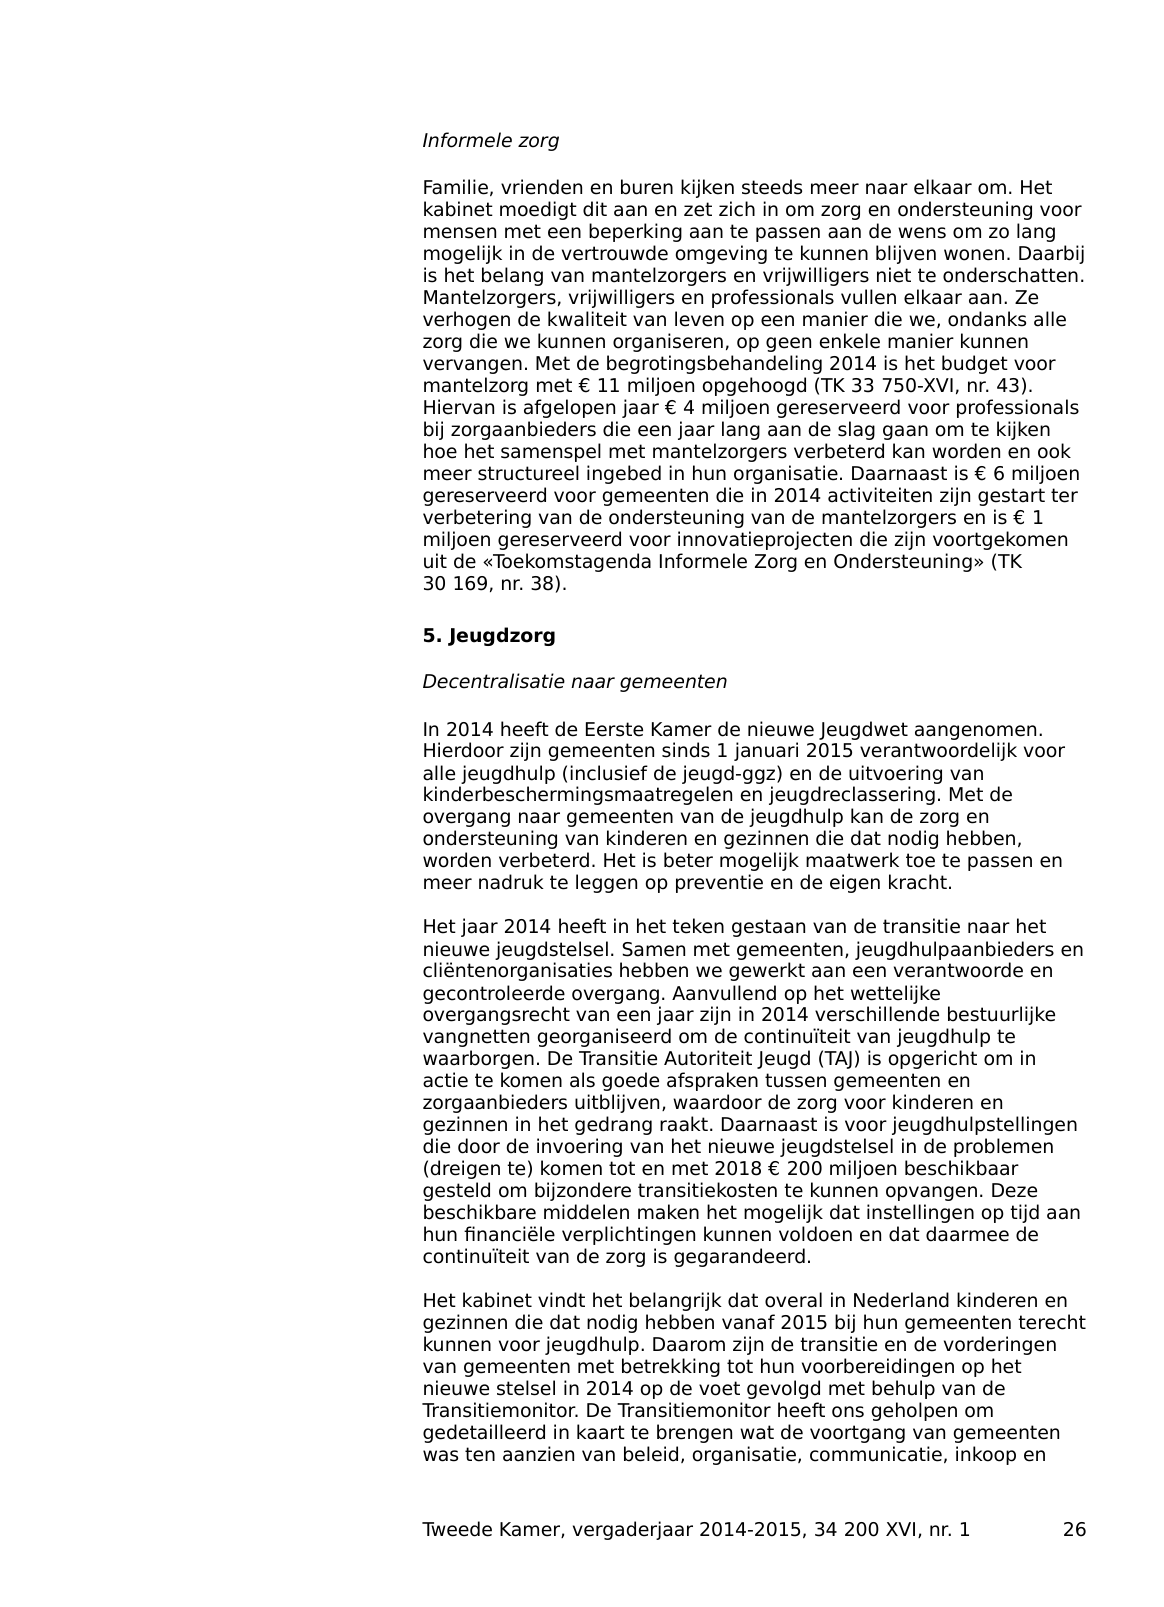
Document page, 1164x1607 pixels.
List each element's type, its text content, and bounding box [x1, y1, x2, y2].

subtitle 5. Jeugdzorg [422, 624, 1087, 646]
subtitle Decentralisatie naar gemeenten [422, 671, 1087, 693]
text In 2014 heeft de Eerste Kamer de nieuwe Jeugdwet aangenomen. Hierdoor zijn gemeenten sinds 1 januari 2015 verantwoordelijk voor alle jeugdhulp (inclusief de jeugd-ggz) en de uitvoering van kinderbeschermingsmaatregelen en jeugdreclassering. Met de overgang naar gemeenten van de jeugdhulp kan de zorg en ondersteuning van kinderen en gezinnen die dat nodig hebben, worden verbeterd. Het is beter mogelijk maatwerk toe te passen en meer nadruk te leggen op preventie en de eigen kracht. [422, 718, 1087, 894]
text Het kabinet vindt het belangrijk dat overal in Nederland kinderen en gezinnen die dat nodig hebben vanaf 2015 bij hun gemeenten terecht kunnen voor jeugdhulp. Daarom zijn de transitie en de vorderingen van gemeenten met betrekking tot hun voorbereidingen op het nieuwe stelsel in 2014 op de voet gevolgd met behulp van de Transitiemonitor. De Transitiemonitor heeft ons geholpen om gedetailleerd in kaart te brengen wat de voortgang van gemeenten was ten aanzien van beleid, organisatie, communicatie, inkoop en [422, 1290, 1087, 1466]
text Familie, vrienden en buren kijken steeds meer naar elkaar om. Het kabinet moedigt dit aan en zet zich in om zorg en ondersteuning voor mensen met een beperking aan te passen aan de wens om zo lang mogelijk in de vertrouwde omgeving te kunnen blijven wonen. Daarbij is het belang van mantelzorgers en vrijwilligers niet te onderschatten. Mantelzorgers, vrijwilligers en professionals vullen elkaar aan. Ze verhogen de kwaliteit van leven op een manier die we, ondanks alle zorg die we kunnen organiseren, op geen enkele manier kunnen vervangen. Met de begrotingsbehandeling 2014 is het budget voor mantelzorg met € 11 miljoen opgehoogd (TK 33 750-XVI, nr. 43). Hiervan is afgelopen jaar € 4 miljoen gereserveerd voor professionals bij zorgaanbieders die een jaar lang aan de slag gaan om te kijken hoe het samenspel met mantelzorgers verbeterd kan worden en ook meer structureel ingebed in hun organisatie. Daarnaast is € 6 miljoen gereserveerd voor gemeenten die in 2014 activiteiten zijn gestart ter verbetering van de ondersteuning van de mantelzorgers en is € 1 miljoen gereserveerd voor innovatieprojecten die zijn voortgekomen uit de «Toekomstagenda Informele Zorg en Ondersteuning» (TK 30 169, nr. 38). [422, 177, 1087, 594]
text Het jaar 2014 heeft in het teken gestaan van de transitie naar het nieuwe jeugdstelsel. Samen met gemeenten, jeugdhulpaanbieders en cliëntenorganisaties hebben we gewerkt aan een verantwoorde en gecontroleerde overgang. Aanvullend op het wettelijke overgangsrecht van een jaar zijn in 2014 verschillende bestuurlijke vangnetten georganiseerd om de continuïteit van jeugdhulp te waarborgen. De Transitie Autoriteit Jeugd (TAJ) is opgericht om in actie te komen als goede afspraken tussen gemeenten en zorgaanbieders uitblijven, waardoor de zorg voor kinderen en gezinnen in het gedrang raakt. Daarnaast is voor jeugdhulpstellingen die door de invoering van het nieuwe jeugdstelsel in de problemen (dreigen te) komen tot en met 2018 € 200 miljoen beschikbaar gesteld om bijzondere transitiekosten te kunnen opvangen. Deze beschikbare middelen maken het mogelijk dat instellingen op tijd aan hun financiële verplichtingen kunnen voldoen en dat daarmee de continuïteit van de zorg is gegarandeerd. [422, 916, 1087, 1268]
subtitle Informele zorg [422, 130, 1087, 152]
